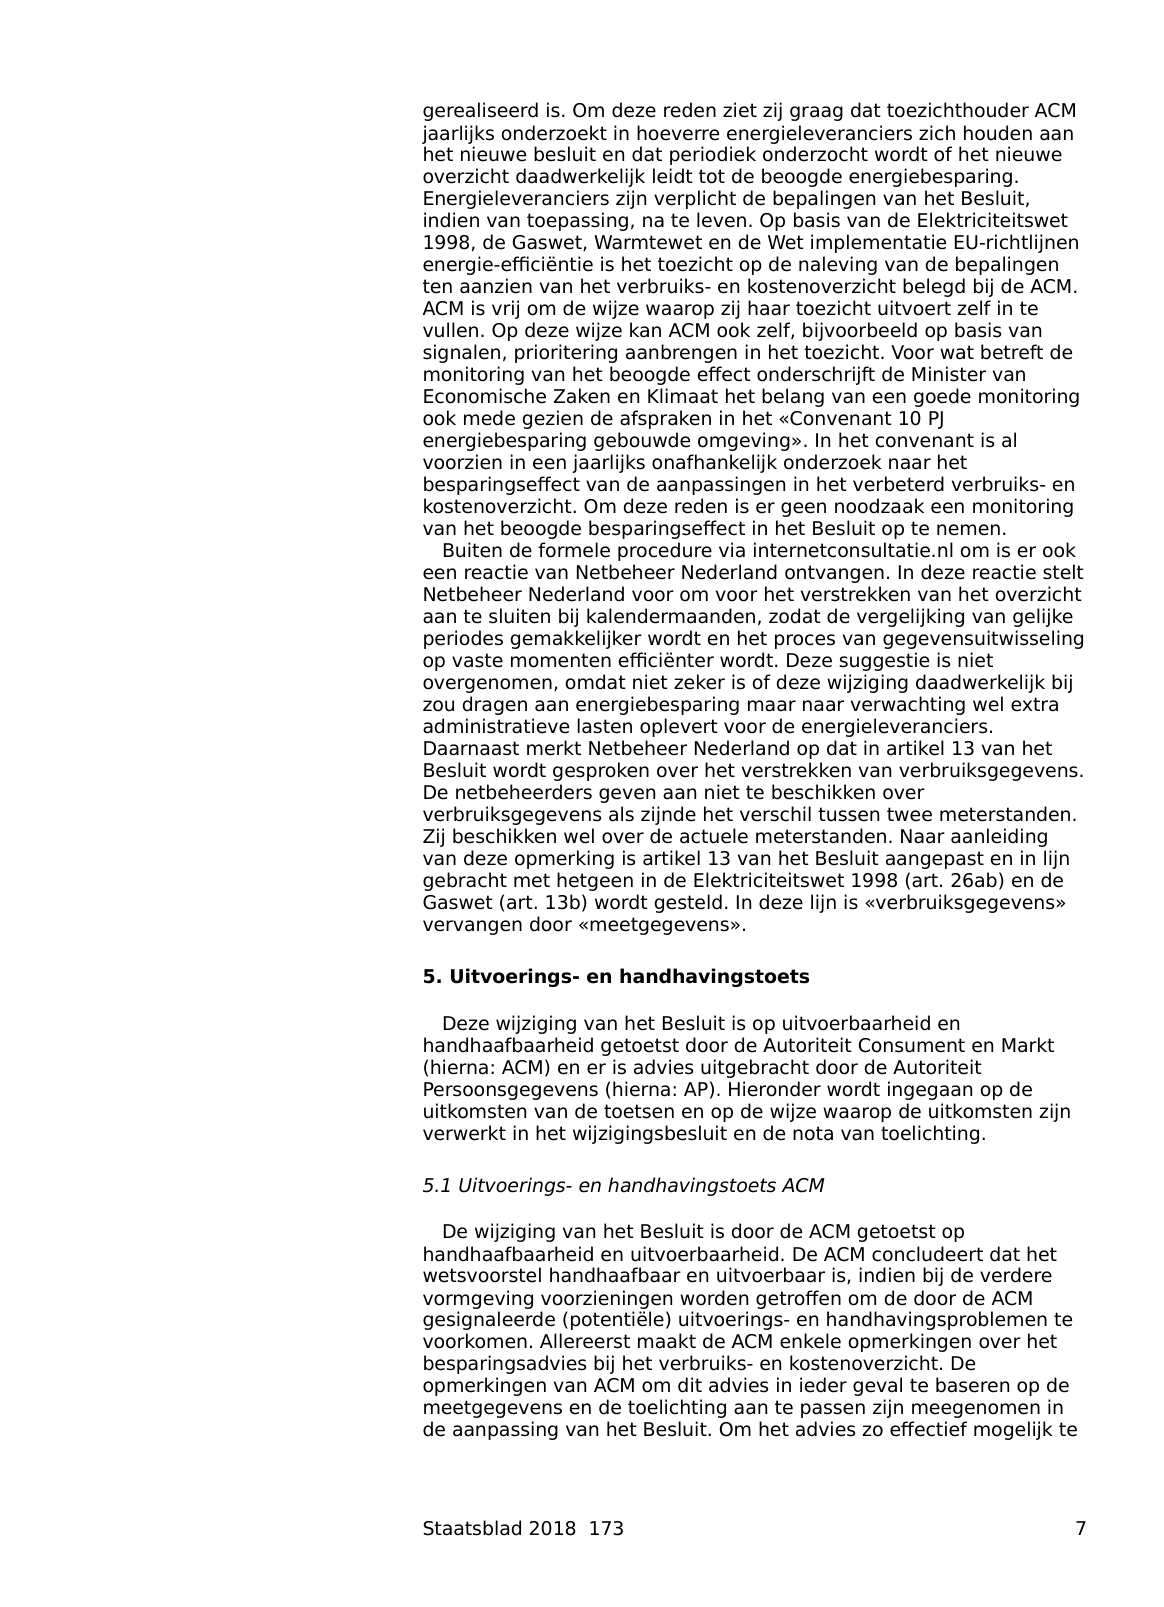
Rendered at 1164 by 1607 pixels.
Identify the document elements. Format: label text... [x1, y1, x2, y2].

text Deze wijziging van het Besluit is op uitvoerbaarheid en handhaafbaarheid getoetst door de Autoriteit Consument en Markt (hierna: ACM) en er is advies uitgebracht door de Autoriteit Persoonsgegevens (hierna: AP). Hieronder wordt ingegaan op de uitkomsten van de toetsen en op de wijze waarop de uitkomsten zijn verwerkt in het wijzigingsbesluit en de nota van toelichting. [422, 1013, 1087, 1144]
text Buiten de formele procedure via internetconsultatie.nl om is er ook een reactie van Netbeheer Nederland ontvangen. In deze reactie stelt Netbeheer Nederland voor om voor het verstrekken van het overzicht aan te sluiten bij kalendermaanden, zodat de vergelijking van gelijke periodes gemakkelijker wordt en het proces van gegevensuitwisseling op vaste momenten efficiënter wordt. Deze suggestie is niet overgenomen, omdat niet zeker is of deze wijziging daadwerkelijk bij zou dragen aan energiebesparing maar naar verwachting wel extra administratieve lasten oplevert voor de energieleveranciers. Daarnaast merkt Netbeheer Nederland op dat in artikel 13 van het Besluit wordt gesproken over het verstrekken van verbruiksgegevens. De netbeheerders geven aan niet te beschikken over verbruiksgegevens als zijnde het verschil tussen twee meterstanden. Zij beschikken wel over de actuele meterstanden. Naar aanleiding van deze opmerking is artikel 13 van het Besluit aangepast en in lijn gebracht met hetgeen in de Elektriciteitswet 1998 (art. 26ab) en de Gaswet (art. 13b) wordt gesteld. In deze lijn is «verbruiksgegevens» vervangen door «meetgegevens». [422, 540, 1087, 936]
text gerealiseerd is. Om deze reden ziet zij graag dat toezichthouder ACM jaarlijks onderzoekt in hoeverre energieleveranciers zich houden aan het nieuwe besluit en dat periodiek onderzocht wordt of het nieuwe overzicht daadwerkelijk leidt tot de beoogde energiebesparing. Energieleveranciers zijn verplicht de bepalingen van het Besluit, indien van toepassing, na te leven. Op basis van de Elektriciteitswet 1998, de Gaswet, Warmtewet en de Wet implementatie EU-richtlijnen energie-efficiëntie is het toezicht op de naleving van de bepalingen ten aanzien van het verbruiks- en kostenoverzicht belegd bij de ACM. ACM is vrij om de wijze waarop zij haar toezicht uitvoert zelf in te vullen. Op deze wijze kan ACM ook zelf, bijvoorbeeld op basis van signalen, prioritering aanbrengen in het toezicht. Voor wat betreft de monitoring van het beoogde effect onderschrijft de Minister van Economische Zaken en Klimaat het belang van een goede monitoring ook mede gezien de afspraken in het «Convenant 10 PJ energiebesparing gebouwde omgeving». In het convenant is al voorzien in een jaarlijks onafhankelijk onderzoek naar het besparingseffect van de aanpassingen in het verbeterd verbruiks- en kostenoverzicht. Om deze reden is er geen noodzaak een monitoring van het beoogde besparingseffect in het Besluit op te nemen. [422, 100, 1087, 540]
subtitle 5.1 Uitvoerings- en handhavingstoets ACM [422, 1174, 1087, 1196]
subtitle 5. Uitvoerings- en handhavingstoets [422, 966, 1087, 988]
text De wijziging van het Besluit is door de ACM getoetst op handhaafbaarheid en uitvoerbaarheid. De ACM concludeert dat het wetsvoorstel handhaafbaar en uitvoerbaar is, indien bij de verdere vormgeving voorzieningen worden getroffen om de door de ACM gesignaleerde (potentiële) uitvoerings- en handhavingsproblemen te voorkomen. Allereerst maakt de ACM enkele opmerkingen over het besparingsadvies bij het verbruiks- en kostenoverzicht. De opmerkingen van ACM om dit advies in ieder geval te baseren op de meetgegevens en de toelichting aan te passen zijn meegenomen in de aanpassing van het Besluit. Om het advies zo effectief mogelijk te [422, 1221, 1087, 1441]
